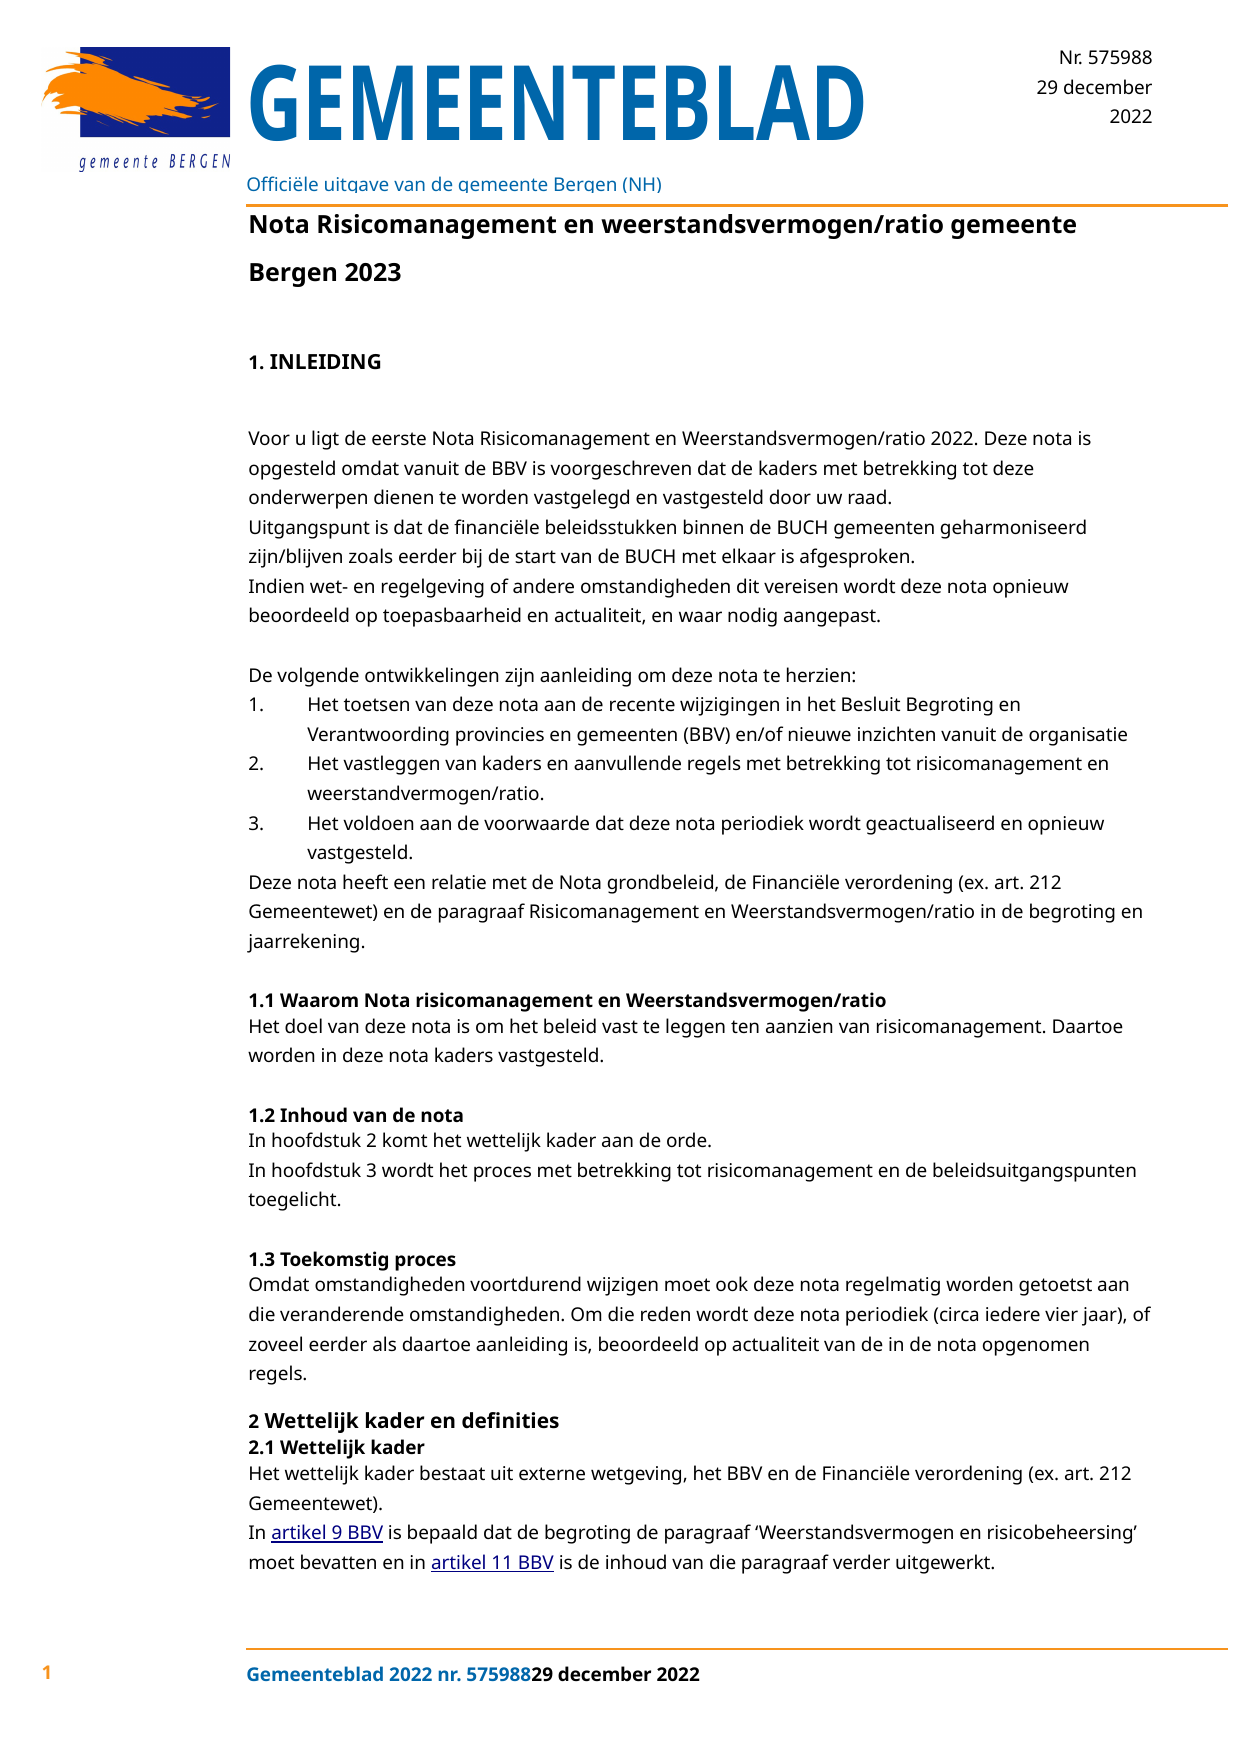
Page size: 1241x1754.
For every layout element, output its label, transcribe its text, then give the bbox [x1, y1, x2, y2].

text Nota Risicomanagement en weerstandsvermogen/ratio gemeente Bergen 2023 [248, 207, 1152, 288]
text In hoofdstuk 3 wordt het proces met betrekking tot risicomanagement en de beleidsuitgangspunten toegelicht. [248, 1157, 1152, 1212]
list Het toetsen van deze nota aan de recente wijzigingen in het Besluit Begroting en Verantwoording provincies en gemeenten (BBV) en/of nieuwe inzichten vanuit de organisatie [248, 691, 1152, 747]
text 1.3 Toekomstig proces [248, 1246, 1152, 1272]
text In artikel 9 BBV is bepaald dat de begroting de paragraaf ‘Weerstandsvermogen en risicobeheersing’ moet bevatten en in artikel 11 BBV is de inhoud van die paragraaf verder uitgewerkt. [248, 1519, 1152, 1574]
text 1.1 Waarom Nota risicomanagement en Weerstandsvermogen/ratio [248, 987, 1152, 1013]
text Indien wet- en regelgeving of andere omstandigheden dit vereisen wordt deze nota opnieuw beoordeeld op toepasbaarheid en actualiteit, en waar nodig aangepast. [248, 573, 1152, 628]
text Omdat omstandigheden voortdurend wijzigen moet ook deze nota regelmatig worden getoetst aan die veranderende omstandigheden. Om die reden wordt deze nota periodiek (circa iedere vier jaar), of zoveel eerder als daartoe aanleiding is, beoordeeld op actualiteit van de in de nota opgenomen regels. [248, 1272, 1152, 1386]
text Het doel van deze nota is om het beleid vast te leggen ten aanzien van risicomanagement. Daartoe worden in deze nota kaders vastgesteld. [248, 1013, 1152, 1068]
text Voor u ligt de eerste Nota Risicomanagement en Weerstandsvermogen/ratio 2022. Deze nota is opgesteld omdat vanuit de BBV is voorgeschreven dat de kaders met betrekking tot deze onderwerpen dienen te worden vastgelegd en vastgesteld door uw raad. [248, 425, 1152, 510]
list Het vastleggen van kaders en aanvullende regels met betrekking tot risicomanagement en weerstandvermogen/ratio. [248, 751, 1152, 806]
text Uitgangspunt is dat de financiële beleidsstukken binnen de BUCH gemeenten geharmoniseerd zijn/blijven zoals eerder bij de start van de BUCH met elkaar is afgesproken. [248, 514, 1152, 569]
picture [41, 47, 231, 172]
text In hoofdstuk 2 komt het wettelijk kader aan de orde. [248, 1127, 1152, 1153]
text Het wettelijk kader bestaat uit externe wetgeving, het BBV en de Financiële verordening (ex. art. 212 Gemeentewet). [248, 1460, 1152, 1515]
text 2 Wettelijk kader en definities [248, 1406, 1152, 1434]
list Het voldoen aan de voorwaarde dat deze nota periodiek wordt geactualiseerd en opnieuw vastgesteld. [248, 810, 1152, 865]
text Deze nota heeft een relatie met de Nota grondbeleid, de Financiële verordening (ex. art. 212 Gemeentewet) en de paragraaf Risicomanagement en Weerstandsvermogen/ratio in de begroting en jaarrekening. [248, 869, 1152, 954]
text 2.1 Wettelijk kader [248, 1434, 1152, 1460]
text 1.2 Inhoud van de nota [248, 1102, 1152, 1127]
text 1. INLEIDING [248, 347, 1152, 376]
text De volgende ontwikkelingen zijn aanleiding om deze nota te herzien: [248, 662, 1152, 688]
